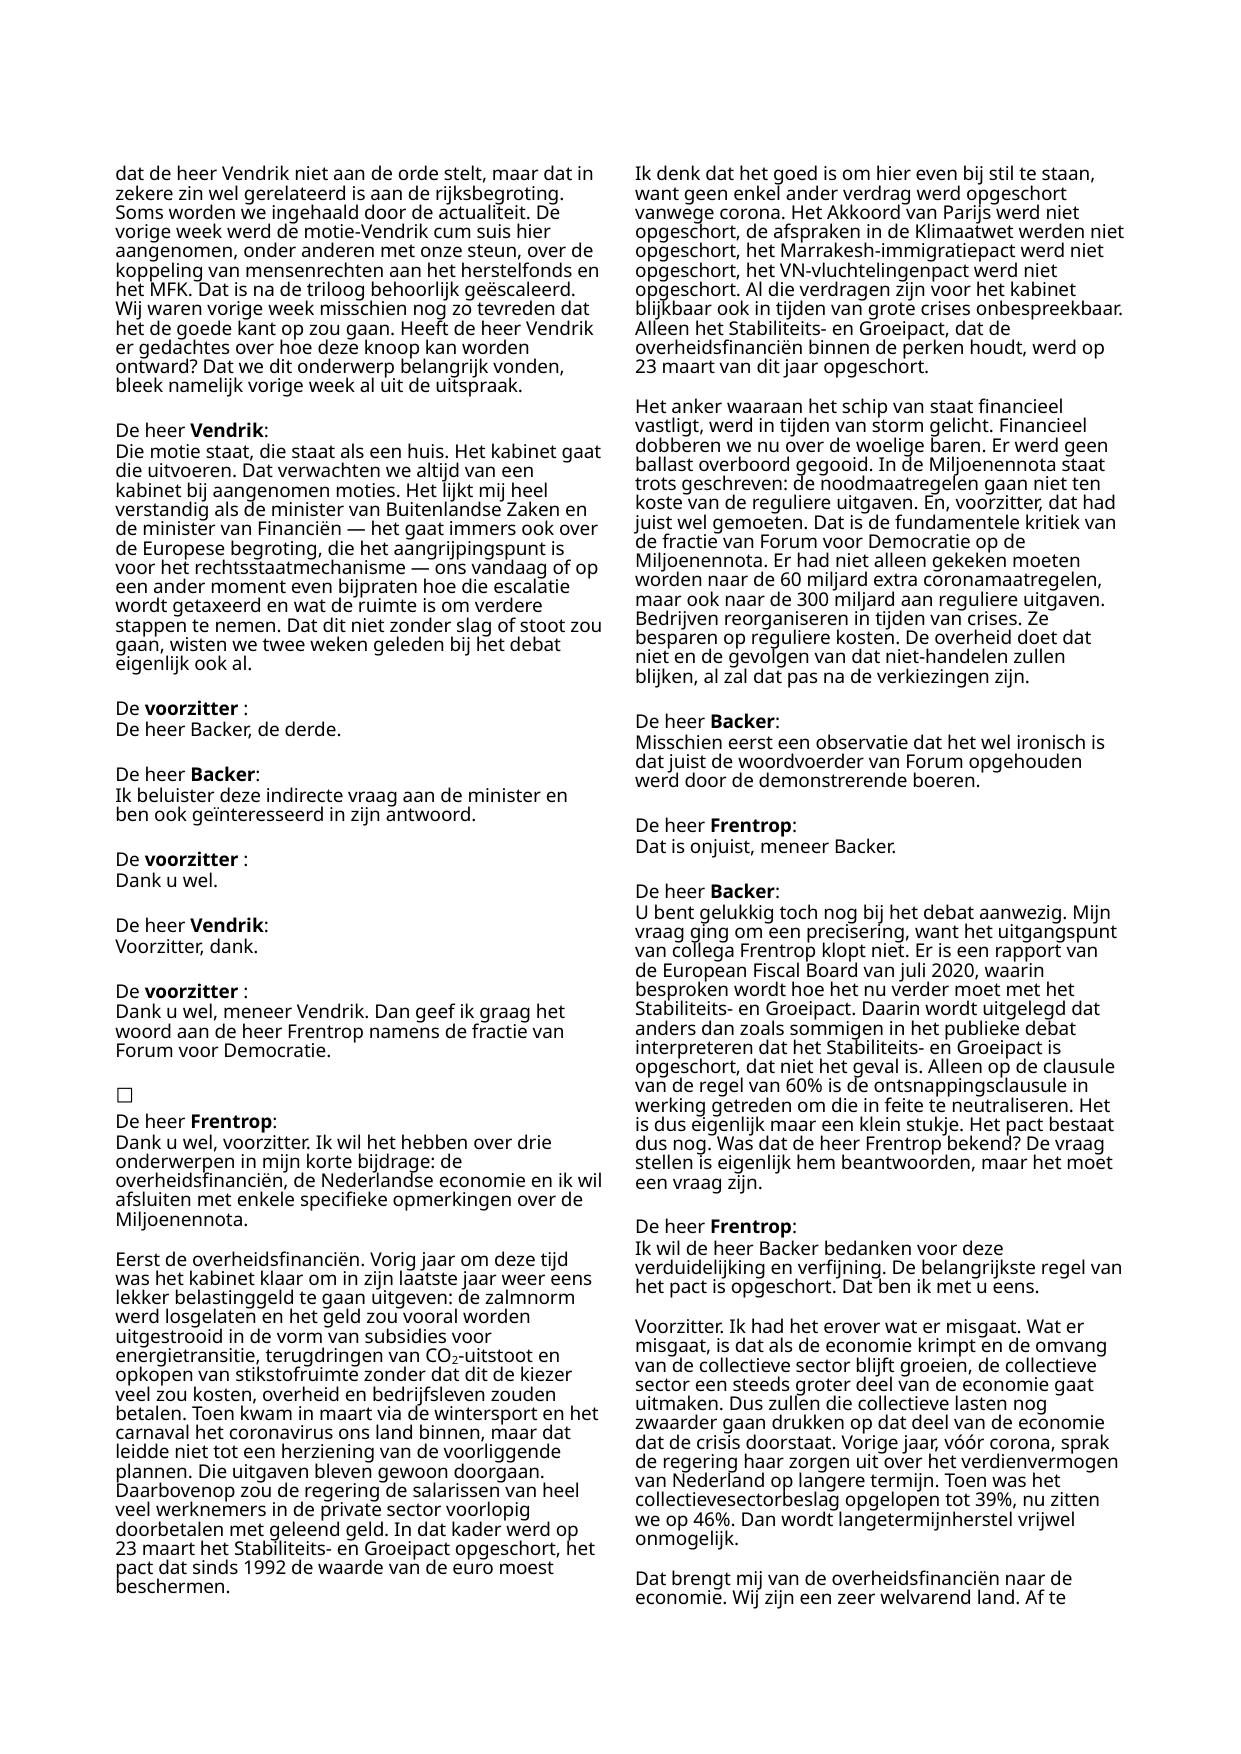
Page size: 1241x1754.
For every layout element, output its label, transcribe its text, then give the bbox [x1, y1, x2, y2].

text De heer Backer: [635, 878, 1125, 904]
text De heer Vendrik: [115, 912, 605, 938]
text Dat brengt mij van de overheidsfinanciën naar de economie. Wij zijn een zeer welvarend land. Af te [635, 1570, 1125, 1608]
text Voorzitter. Ik had het erover wat er misgaat. Wat er misgaat, is dat als de economie krimpt en de omvang van de collectieve sector blijft groeien, de collectieve sector een steeds groter deel van de economie gaat uitmaken. Dus zullen die collectieve lasten nog zwaarder gaan drukken op dat deel van de economie dat de crisis doorstaat. Vorige jaar, vóór corona, sprak de regering haar zorgen uit over het verdienvermogen van Nederland op langere termijn. Toen was het collectievesectorbeslag opgelopen tot 39%, nu zitten we op 46%. Dan wordt langetermijnherstel vrijwel onmogelijk. [635, 1318, 1125, 1549]
text dat de heer Vendrik niet aan de orde stelt, maar dat in zekere zin wel gerelateerd is aan de rijksbegroting. Soms worden we ingehaald door de actualiteit. De vorige week werd de motie-Vendrik cum suis hier aangenomen, onder anderen met onze steun, over de koppeling van mensenrechten aan het herstelfonds en het MFK. Dat is na de triloog behoorlijk geëscaleerd. Wij waren vorige week misschien nog zo tevreden dat het de goede kant op zou gaan. Heeft de heer Vendrik er gedachtes over hoe deze knoop kan worden ontward? Dat we dit onderwerp belangrijk vonden, bleek namelijk vorige week al uit de uitspraak. [115, 165, 605, 397]
text U bent gelukkig toch nog bij het debat aanwezig. Mijn vraag ging om een precisering, want het uitgangspunt van collega Frentrop klopt niet. Er is een rapport van de European Fiscal Board van juli 2020, waarin besproken wordt hoe het nu verder moet met het Stabiliteits- en Groeipact. Daarin wordt uitgelegd dat anders dan zoals sommigen in het publieke debat interpreteren dat het Stabiliteits- en Groeipact is opgeschort, dat niet het geval is. Alleen op de clausule van de regel van 60% is de ontsnappingsclausule in werking getreden om die in feite te neutraliseren. Het is dus eigenlijk maar een klein stukje. Het pact bestaat dus nog. Was dat de heer Frentrop bekend? De vraag stellen is eigenlijk hem beantwoorden, maar het moet een vraag zijn. [635, 904, 1125, 1193]
text Ik beluister deze indirecte vraag aan de minister en ben ook geïnteresseerd in zijn antwoord. [115, 787, 605, 825]
text Die motie staat, die staat als een huis. Het kabinet gaat die uitvoeren. Dat verwachten we altijd van een kabinet bij aangenomen moties. Het lijkt mij heel verstandig als de minister van Buitenlandse Zaken en de minister van Financiën — het gaat immers ook over de Europese begroting, die het aangrijpingspunt is voor het rechtsstaatmechanisme — ons vandaag of op een ander moment even bijpraten hoe die escalatie wordt getaxeerd en wat de ruimte is om verdere stappen te nemen. Dat dit niet zonder slag of stoot zou gaan, wisten we twee weken geleden bij het debat eigenlijk ook al. [115, 443, 605, 674]
text De heer Vendrik: [115, 417, 605, 443]
text Dank u wel. [115, 872, 605, 891]
text Misschien eerst een observatie dat het wel ironisch is dat juist de woordvoerder van Forum opgehouden werd door de demonstrerende boeren. [635, 734, 1125, 791]
text De heer Backer: [115, 761, 605, 787]
text De heer Backer: [635, 708, 1125, 734]
text De heer Frentrop: [635, 812, 1125, 838]
text Ik denk dat het goed is om hier even bij stil te staan, want geen enkel ander verdrag werd opgeschort vanwege corona. Het Akkoord van Parijs werd niet opgeschort, de afspraken in de Klimaatwet werden niet opgeschort, het Marrakesh-immigratiepact werd niet opgeschort, het VN-vluchtelingenpact werd niet opgeschort. Al die verdragen zijn voor het kabinet blijkbaar ook in tijden van grote crises onbespreekbaar. Alleen het Stabiliteits- en Groeipact, dat de overheidsfinanciën binnen de perken houdt, werd op 23 maart van dit jaar opgeschort. [635, 165, 1125, 377]
text De heer Backer, de derde. [115, 721, 605, 740]
text De voorzitter : [115, 695, 605, 721]
text ⬜ [115, 1082, 605, 1108]
text Dat is onjuist, meneer Backer. [635, 838, 1125, 857]
text Eerst de overheidsfinanciën. Vorig jaar om deze tijd was het kabinet klaar om in zijn laatste jaar weer eens lekker belastinggeld te gaan uitgeven: de zalmnorm werd losgelaten en het geld zou vooral worden uitgestrooid in de vorm van subsidies voor energietransitie, terugdringen van CO2-uitstoot en opkopen van stikstofruimte zonder dat dit de kiezer veel zou kosten, overheid en bedrijfsleven zouden betalen. Toen kwam in maart via de wintersport en het carnaval het coronavirus ons land binnen, maar dat leidde niet tot een herziening van de voorliggende plannen. Die uitgaven bleven gewoon doorgaan. Daarbovenop zou de regering de salarissen van heel veel werknemers in de private sector voorlopig doorbetalen met geleend geld. In dat kader werd op 23 maart het Stabiliteits- en Groeipact opgeschort, het pact dat sinds 1992 de waarde van de euro moest beschermen. [115, 1251, 605, 1598]
text Voorzitter, dank. [115, 938, 605, 957]
text De heer Frentrop: [115, 1108, 605, 1134]
text De heer Frentrop: [635, 1214, 1125, 1239]
text Ik wil de heer Backer bedanken voor deze verduidelijking en verfijning. De belangrijkste regel van het pact is opgeschort. Dat ben ik met u eens. [635, 1239, 1125, 1297]
text De voorzitter : [115, 978, 605, 1003]
text Het anker waaraan het schip van staat financieel vastligt, werd in tijden van storm gelicht. Financieel dobberen we nu over de woelige baren. Er werd geen ballast overboord gegooid. In de Miljoenennota staat trots geschreven: de noodmaatregelen gaan niet ten koste van de reguliere uitgaven. En, voorzitter, dat had juist wel gemoeten. Dat is de fundamentele kritiek van de fractie van Forum voor Democratie op de Miljoenennota. Er had niet alleen gekeken moeten worden naar de 60 miljard extra coronamaatregelen, maar ook naar de 300 miljard aan reguliere uitgaven. Bedrijven reorganiseren in tijden van crises. Ze besparen op reguliere kosten. De overheid doet dat niet en de gevolgen van dat niet-handelen zullen blijken, al zal dat pas na de verkiezingen zijn. [635, 398, 1125, 687]
text De voorzitter : [115, 846, 605, 872]
text Dank u wel, voorzitter. Ik wil het hebben over drie onderwerpen in mijn korte bijdrage: de overheidsfinanciën, de Nederlandse economie en ik wil afsluiten met enkele specifieke opmerkingen over de Miljoenennota. [115, 1134, 605, 1230]
text Dank u wel, meneer Vendrik. Dan geef ik graag het woord aan de heer Frentrop namens de fractie van Forum voor Democratie. [115, 1003, 605, 1061]
